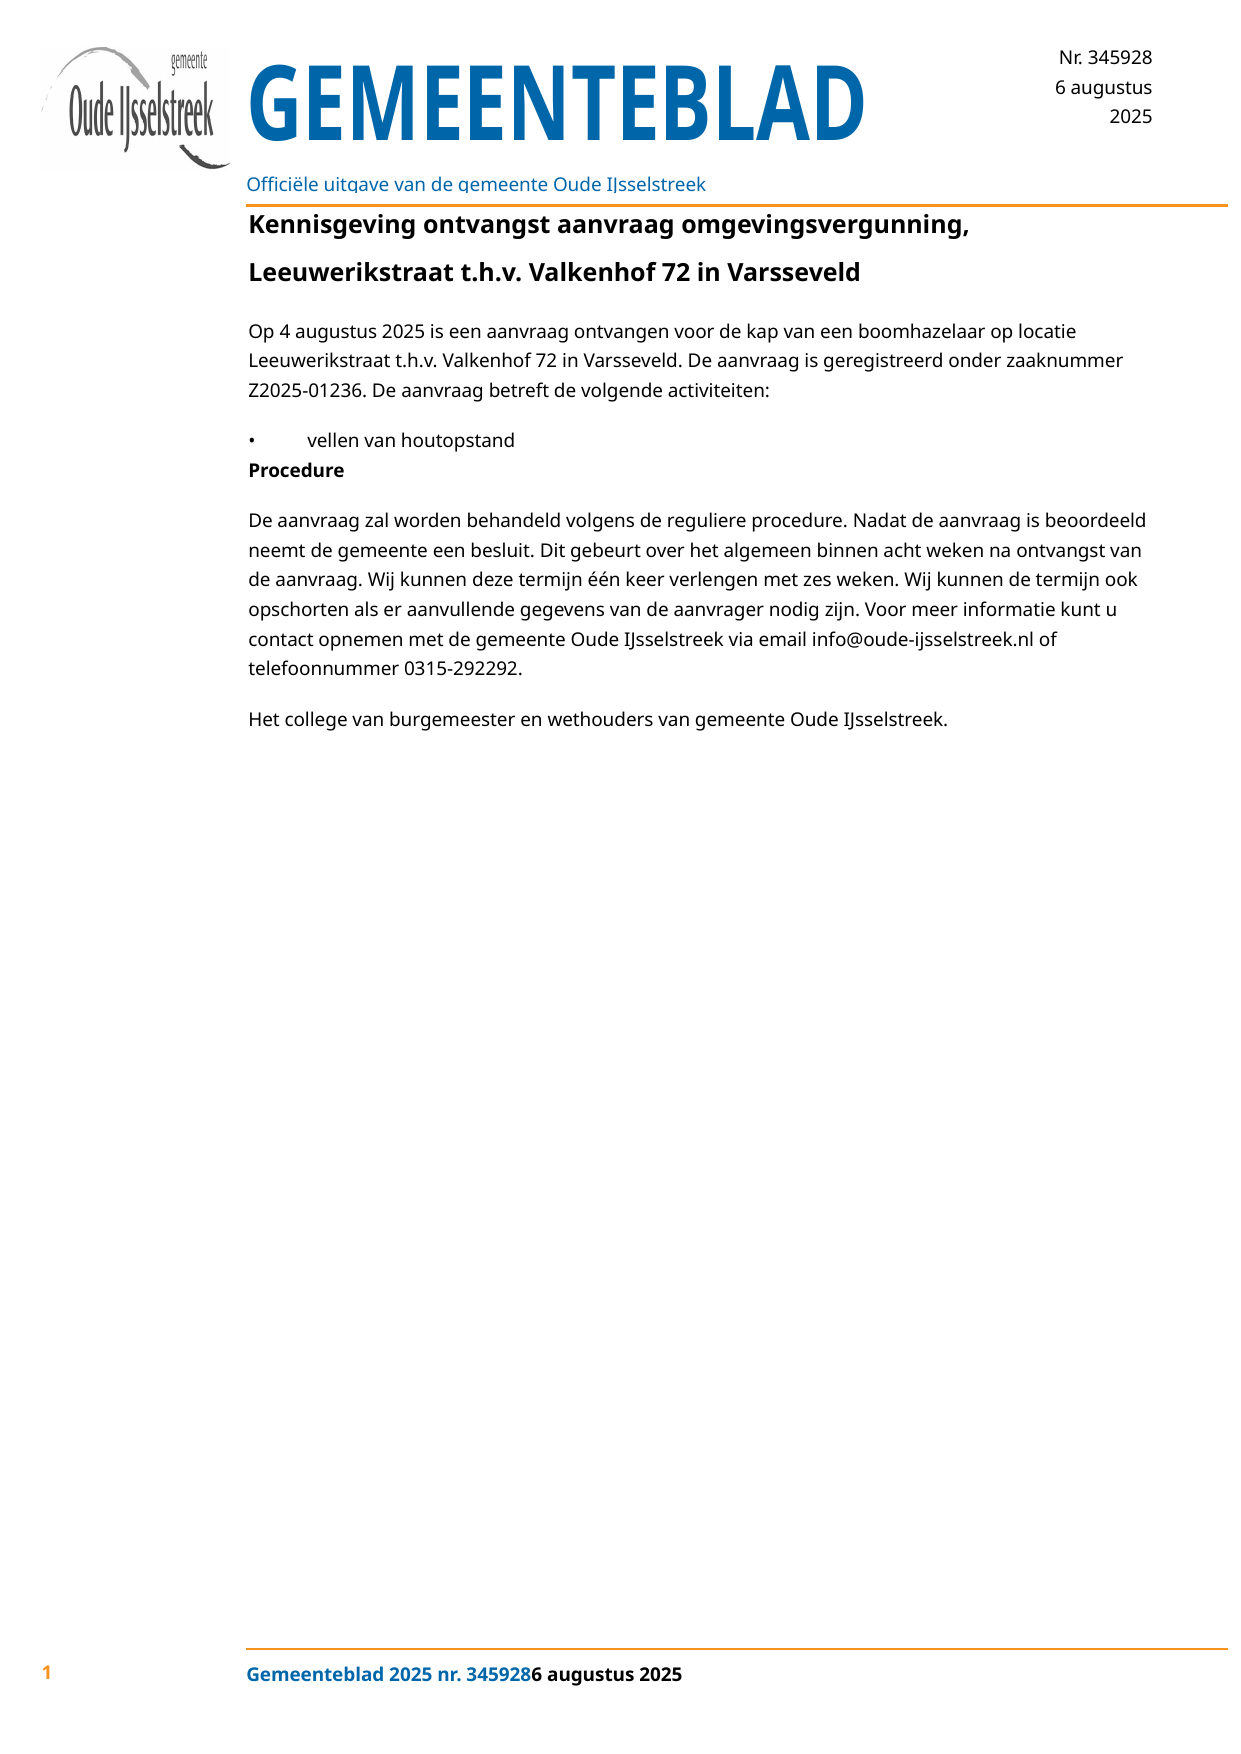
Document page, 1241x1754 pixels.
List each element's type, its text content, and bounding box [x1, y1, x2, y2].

text Het college van burgemeester en wethouders van gemeente Oude IJsselstreek. [248, 706, 1152, 732]
text Procedure [248, 457, 1152, 483]
text De aanvraag zal worden behandeld volgens de reguliere procedure. Nadat de aanvraag is beoordeeld neemt de gemeente een besluit. Dit gebeurt over het algemeen binnen acht weken na ontvangst van de aanvraag. Wij kunnen deze termijn één keer verlengen met zes weken. Wij kunnen de termijn ook opschorten als er aanvullende gegevens van de aanvrager nodig zijn. Voor meer informatie kunt u contact opnemen met de gemeente Oude IJsselstreek via email info@oude-ijsselstreek.nl of telefoonnummer 0315-292292. [248, 507, 1152, 681]
text Op 4 augustus 2025 is een aanvraag ontvangen voor de kap van een boomhazelaar op locatie Leeuwerikstraat t.h.v. Valkenhof 72 in Varsseveld. De aanvraag is geregistreerd onder zaaknummer Z2025-01236. De aanvraag betreft de volgende activiteiten: [248, 318, 1152, 403]
list vellen van houtopstand [248, 427, 1152, 453]
picture [41, 47, 231, 172]
text Kennisgeving ontvangst aanvraag omgevingsvergunning, Leeuwerikstraat t.h.v. Valkenhof 72 in Varsseveld [248, 207, 1152, 288]
